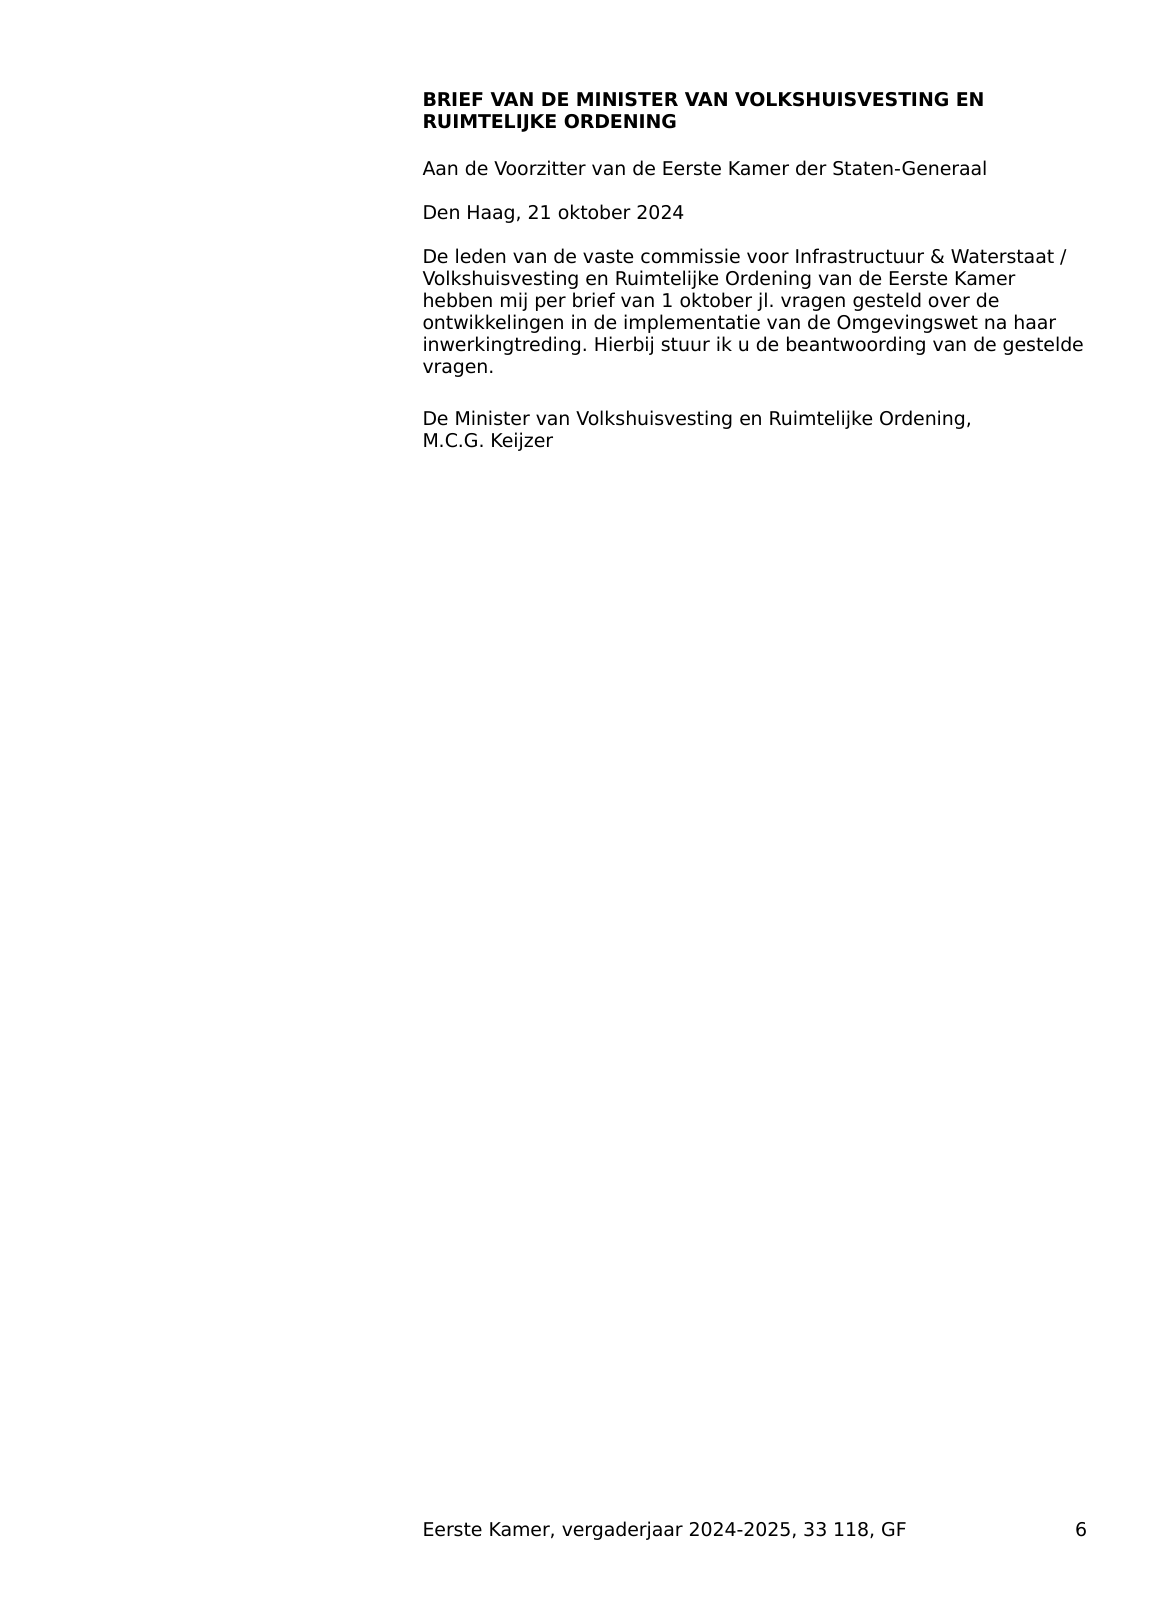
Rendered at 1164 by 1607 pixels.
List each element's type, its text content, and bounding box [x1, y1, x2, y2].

text De Minister van Volkshuisvesting en Ruimtelijke Ordening, M.C.G. Keijzer [422, 408, 1087, 452]
text Den Haag, 21 oktober 2024 [422, 202, 1087, 224]
subtitle BRIEF VAN DE MINISTER VAN VOLKSHUISVESTING EN RUIMTELIJKE ORDENING [422, 89, 1087, 133]
text Aan de Voorzitter van de Eerste Kamer der Staten-Generaal [422, 158, 1087, 180]
text De leden van de vaste commissie voor Infrastructuur & Waterstaat / Volkshuisvesting en Ruimtelijke Ordening van de Eerste Kamer hebben mij per brief van 1 oktober jl. vragen gesteld over de ontwikkelingen in de implementatie van de Omgevingswet na haar inwerkingtreding. Hierbij stuur ik u de beantwoording van de gestelde vragen. [422, 246, 1087, 378]
